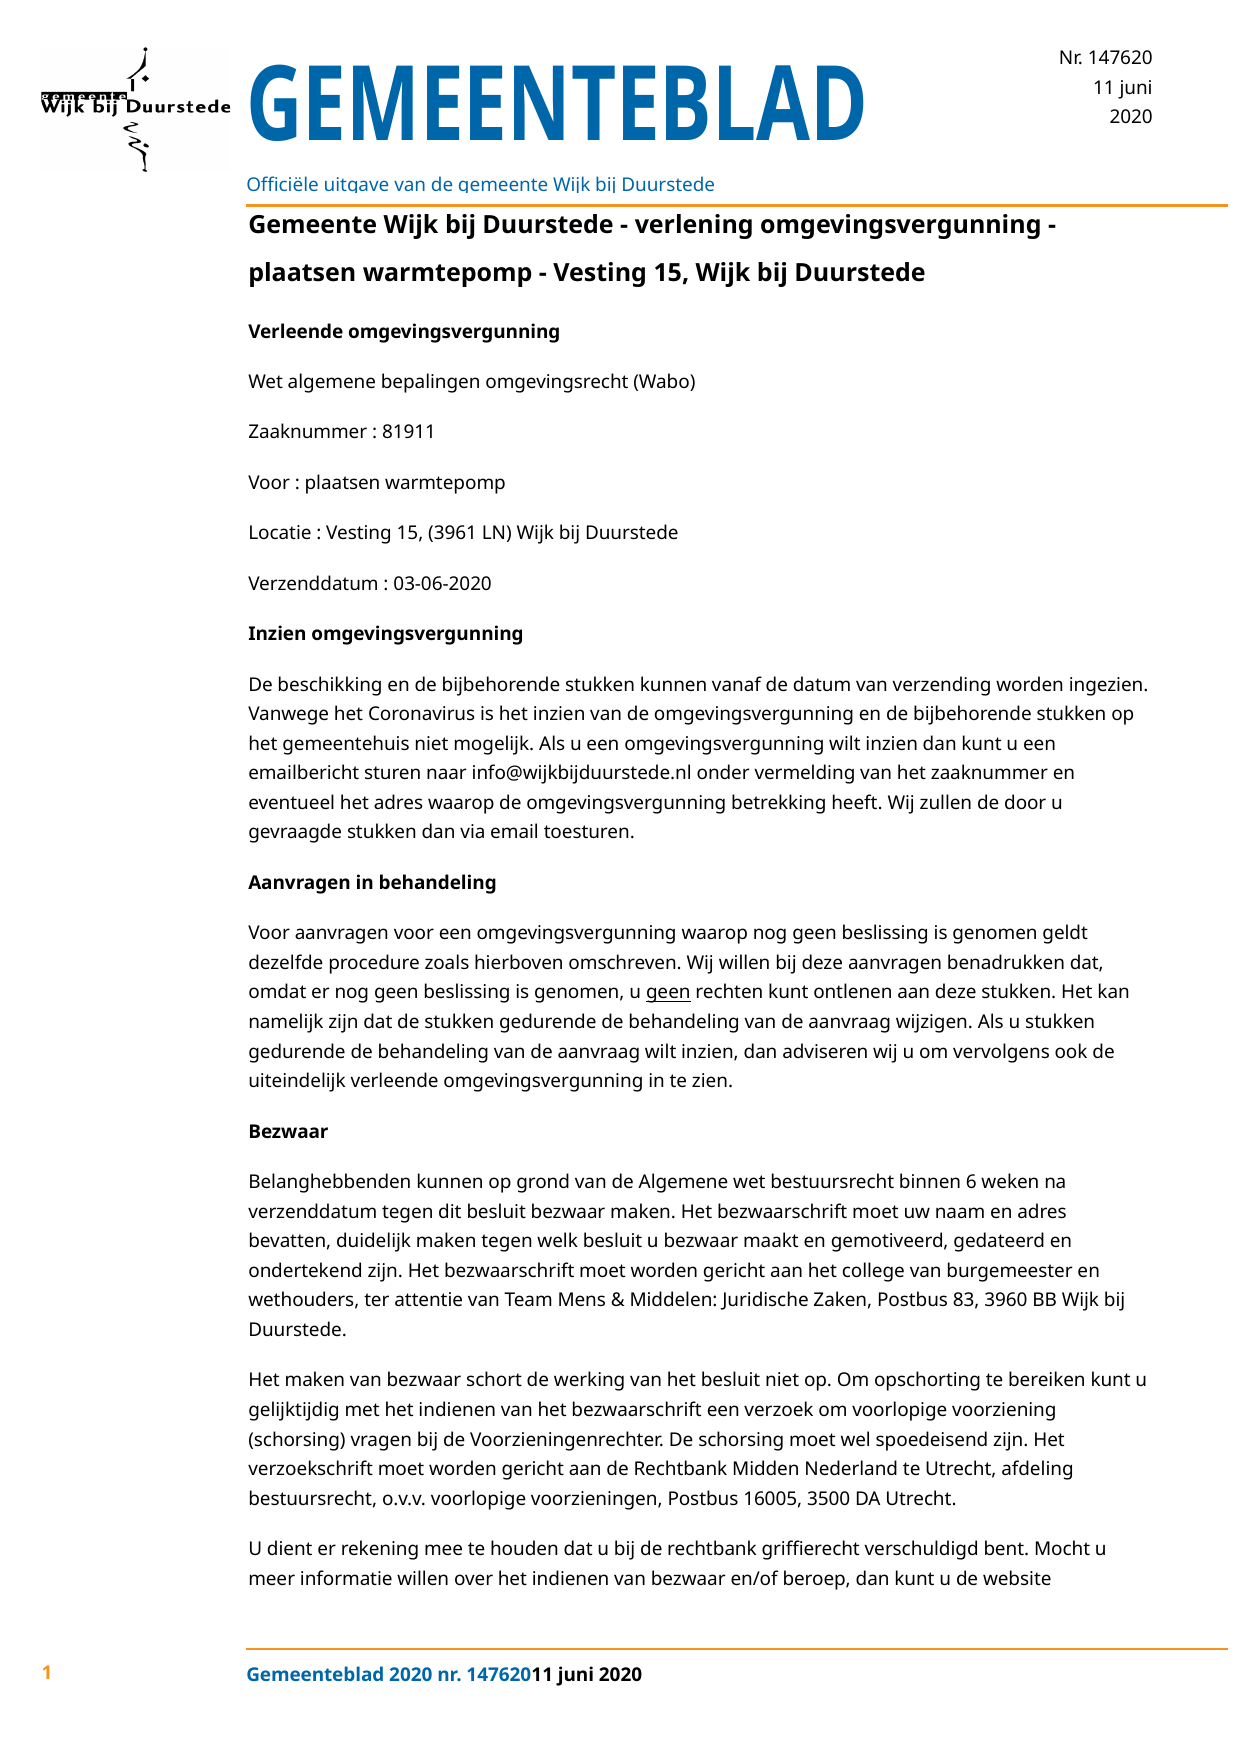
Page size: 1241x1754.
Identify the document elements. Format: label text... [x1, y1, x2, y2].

text Voor : plaatsen warmtepomp [248, 469, 1152, 495]
text U dient er rekening mee te houden dat u bij de rechtbank griffierecht verschuldigd bent. Mocht u meer informatie willen over het indienen van bezwaar en/of beroep, dan kunt u de website [248, 1535, 1152, 1591]
text Inzien omgevingsvergunning [248, 620, 1152, 646]
text De beschikking en de bijbehorende stukken kunnen vanaf de datum van verzending worden ingezien. Vanwege het Coronavirus is het inzien van de omgevingsvergunning en de bijbehorende stukken op het gemeentehuis niet mogelijk. Als u een omgevingsvergunning wilt inzien dan kunt u een emailbericht sturen naar info@wijkbijduurstede.nl onder vermelding van het zaaknummer en eventueel het adres waarop de omgevingsvergunning betrekking heeft. Wij zullen de door u gevraagde stukken dan via email toesturen. [248, 671, 1152, 844]
text Locatie : Vesting 15, (3961 LN) Wijk bij Duurstede [248, 519, 1152, 545]
text Het maken van bezwaar schort de werking van het besluit niet op. Om opschorting te bereiken kunt u gelijktijdig met het indienen van het bezwaarschrift een verzoek om voorlopige voorziening (schorsing) vragen bij de Voorzieningenrechter. De schorsing moet wel spoedeisend zijn. Het verzoekschrift moet worden gericht aan de Rechtbank Midden Nederland te Utrecht, afdeling bestuursrecht, o.v.v. voorlopige voorzieningen, Postbus 16005, 3500 DA Utrecht. [248, 1367, 1152, 1511]
text Bezwaar [248, 1118, 1152, 1144]
text Belanghebbenden kunnen op grond van de Algemene wet bestuursrecht binnen 6 weken na verzenddatum tegen dit besluit bezwaar maken. Het bezwaarschrift moet uw naam en adres bevatten, duidelijk maken tegen welk besluit u bezwaar maakt en gemotiveerd, gedateerd en ondertekend zijn. Het bezwaarschrift moet worden gericht aan het college van burgemeester en wethouders, ter attentie van Team Mens & Middelen: Juridische Zaken, Postbus 83, 3960 BB Wijk bij Duurstede. [248, 1168, 1152, 1342]
text Aanvragen in behandeling [248, 869, 1152, 895]
text Wet algemene bepalingen omgevingsrecht (Wabo) [248, 368, 1152, 394]
text Voor aanvragen voor een omgevingsvergunning waarop nog geen beslissing is genomen geldt dezelfde procedure zoals hierboven omschreven. Wij willen bij deze aanvragen benadrukken dat, omdat er nog geen beslissing is genomen, u geen rechten kunt ontlenen aan deze stukken. Het kan namelijk zijn dat de stukken gedurende de behandeling van de aanvraag wijzigen. Als u stukken gedurende de behandeling van de aanvraag wilt inzien, dan adviseren wij u om vervolgens ook de uiteindelijk verleende omgevingsvergunning in te zien. [248, 919, 1152, 1093]
picture [41, 47, 231, 172]
text Verzenddatum : 03-06-2020 [248, 570, 1152, 596]
text Verleende omgevingsvergunning [248, 318, 1152, 344]
text Gemeente Wijk bij Duurstede - verlening omgevingsvergunning - plaatsen warmtepomp - Vesting 15, Wijk bij Duurstede [248, 207, 1152, 288]
text Zaaknummer : 81911 [248, 419, 1152, 444]
